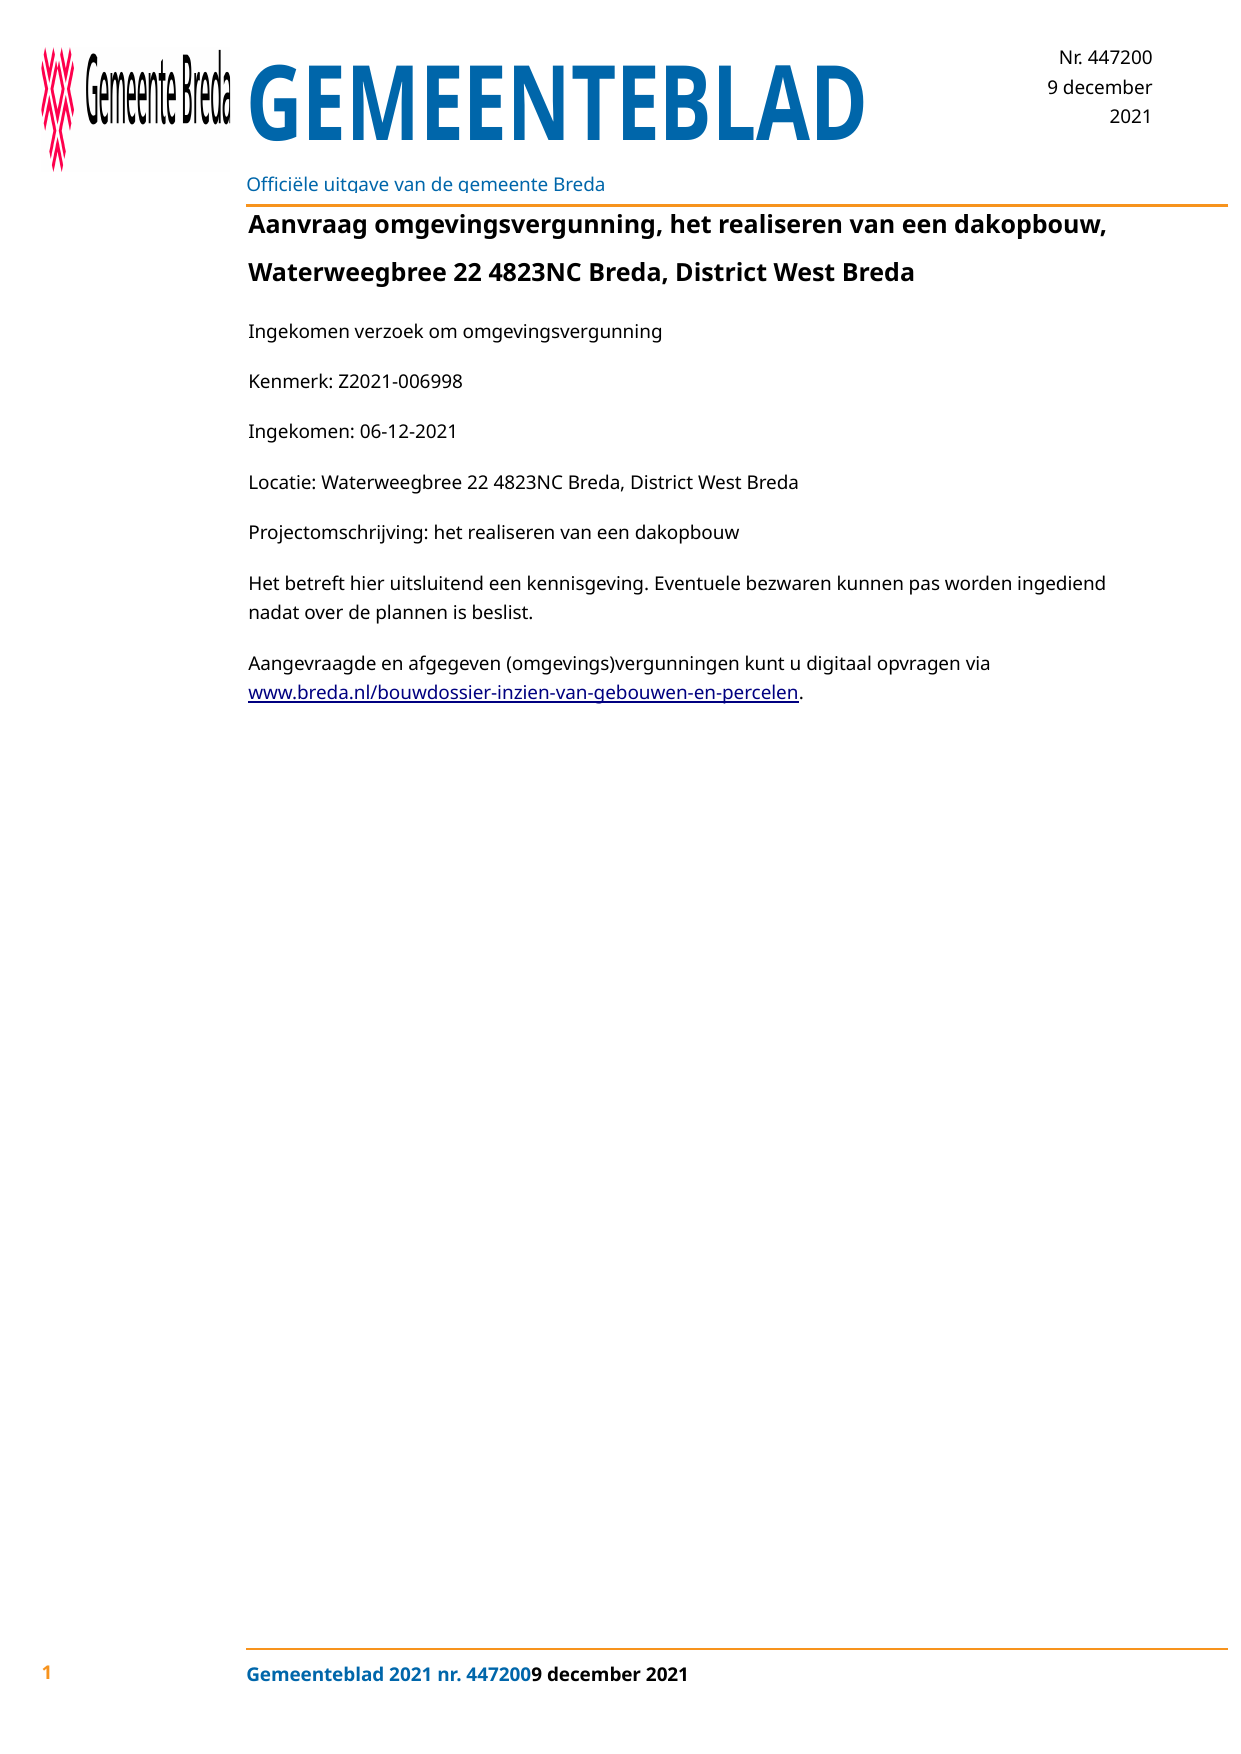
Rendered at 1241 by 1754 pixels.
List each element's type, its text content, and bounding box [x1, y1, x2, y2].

text Projectomschrijving: het realiseren van een dakopbouw [248, 519, 1152, 545]
text Aanvraag omgevingsvergunning, het realiseren van een dakopbouw, Waterweegbree 22 4823NC Breda, District West Breda [248, 207, 1152, 288]
text Kenmerk: Z2021-006998 [248, 368, 1152, 394]
text Locatie: Waterweegbree 22 4823NC Breda, District West Breda [248, 469, 1152, 495]
picture [41, 47, 231, 172]
text Ingekomen: 06-12-2021 [248, 419, 1152, 444]
text Ingekomen verzoek om omgevingsvergunning [248, 318, 1152, 344]
text Aangevraagde en afgegeven (omgevings)vergunningen kunt u digitaal opvragen via www.breda.nl/bouwdossier-inzien-van-gebouwen-en-percelen. [248, 650, 1152, 705]
text Het betreft hier uitsluitend een kennisgeving. Eventuele bezwaren kunnen pas worden ingediend nadat over de plannen is beslist. [248, 570, 1152, 625]
